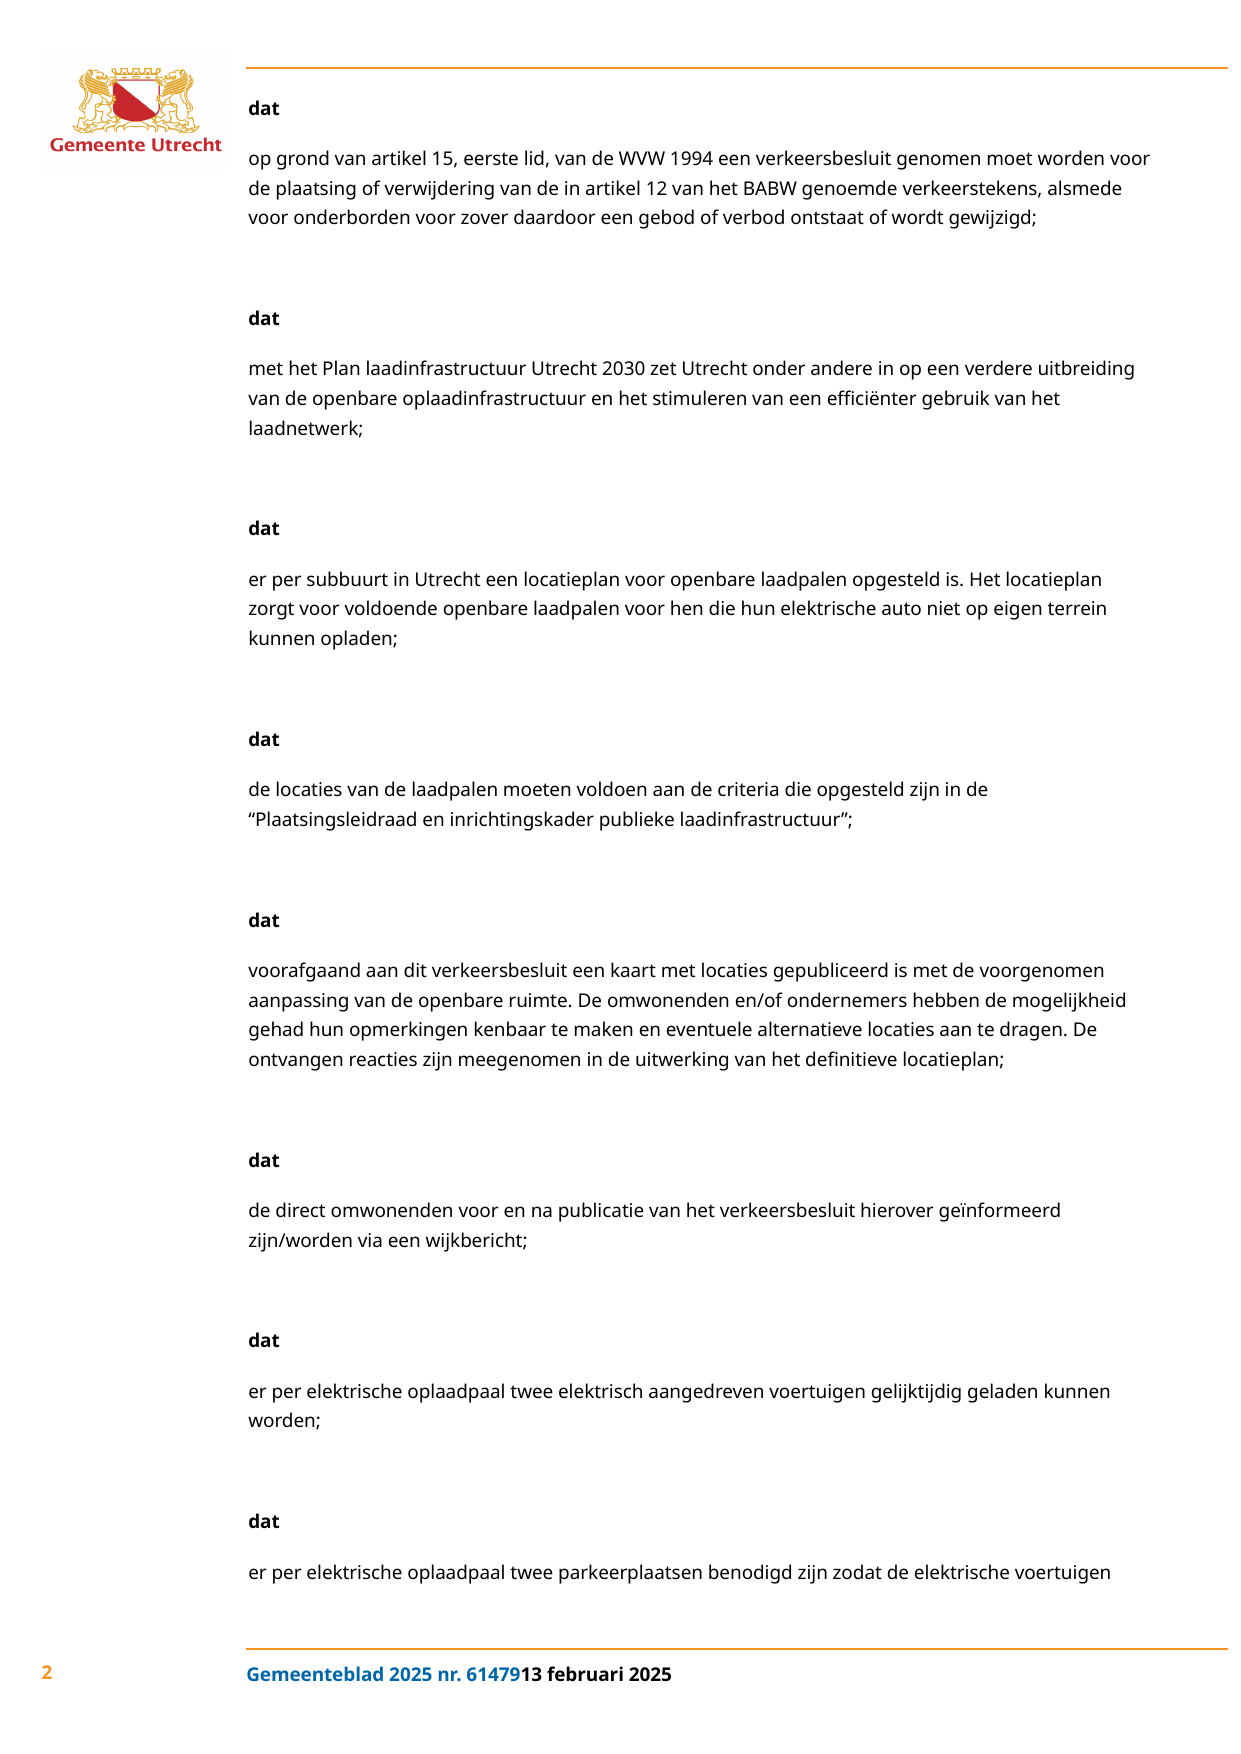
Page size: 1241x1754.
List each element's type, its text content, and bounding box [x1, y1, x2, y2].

text dat [248, 305, 1152, 331]
text er per elektrische oplaadpaal twee parkeerplaatsen benodigd zijn zodat de elektrische voertuigen [248, 1559, 1152, 1585]
text voorafgaand aan dit verkeersbesluit een kaart met locaties gepubliceerd is met de voorgenomen aanpassing van de openbare ruimte. De omwonenden en/of ondernemers hebben de mogelijkheid gehad hun opmerkingen kenbaar te maken en eventuele alternatieve locaties aan te dragen. De ontvangen reacties zijn meegenomen in de uitwerking van het definitieve locatieplan; [248, 957, 1152, 1072]
text op grond van artikel 15, eerste lid, van de WVW 1994 een verkeersbesluit genomen moet worden voor de plaatsing of verwijdering van de in artikel 12 van het BABW genoemde verkeerstekens, alsmede voor onderborden voor zover daardoor een gebod of verbod ontstaat of wordt gewijzigd; [248, 145, 1152, 230]
text dat [248, 1508, 1152, 1534]
text dat [248, 95, 1152, 121]
text dat [248, 1147, 1152, 1173]
text dat [248, 726, 1152, 752]
text dat [248, 907, 1152, 933]
text dat [248, 516, 1152, 541]
text de direct omwonenden voor en na publicatie van het verkeersbesluit hierover geïnformeerd zijn/worden via een wijkbericht; [248, 1197, 1152, 1253]
text met het Plan laadinfrastructuur Utrecht 2030 zet Utrecht onder andere in op een verdere uitbreiding van de openbare oplaadinfrastructuur en het stimuleren van een efficiënter gebruik van het laadnetwerk; [248, 356, 1152, 441]
text dat [248, 1328, 1152, 1353]
picture [41, 47, 231, 172]
text de locaties van de laadpalen moeten voldoen aan de criteria die opgesteld zijn in de “Plaatsingsleidraad en inrichtingskader publieke laadinfrastructuur”; [248, 776, 1152, 832]
text er per elektrische oplaadpaal twee elektrisch aangedreven voertuigen gelijktijdig geladen kunnen worden; [248, 1378, 1152, 1433]
text er per subbuurt in Utrecht een locatieplan voor openbare laadpalen opgesteld is. Het locatieplan zorgt voor voldoende openbare laadpalen voor hen die hun elektrische auto niet op eigen terrein kunnen opladen; [248, 566, 1152, 651]
